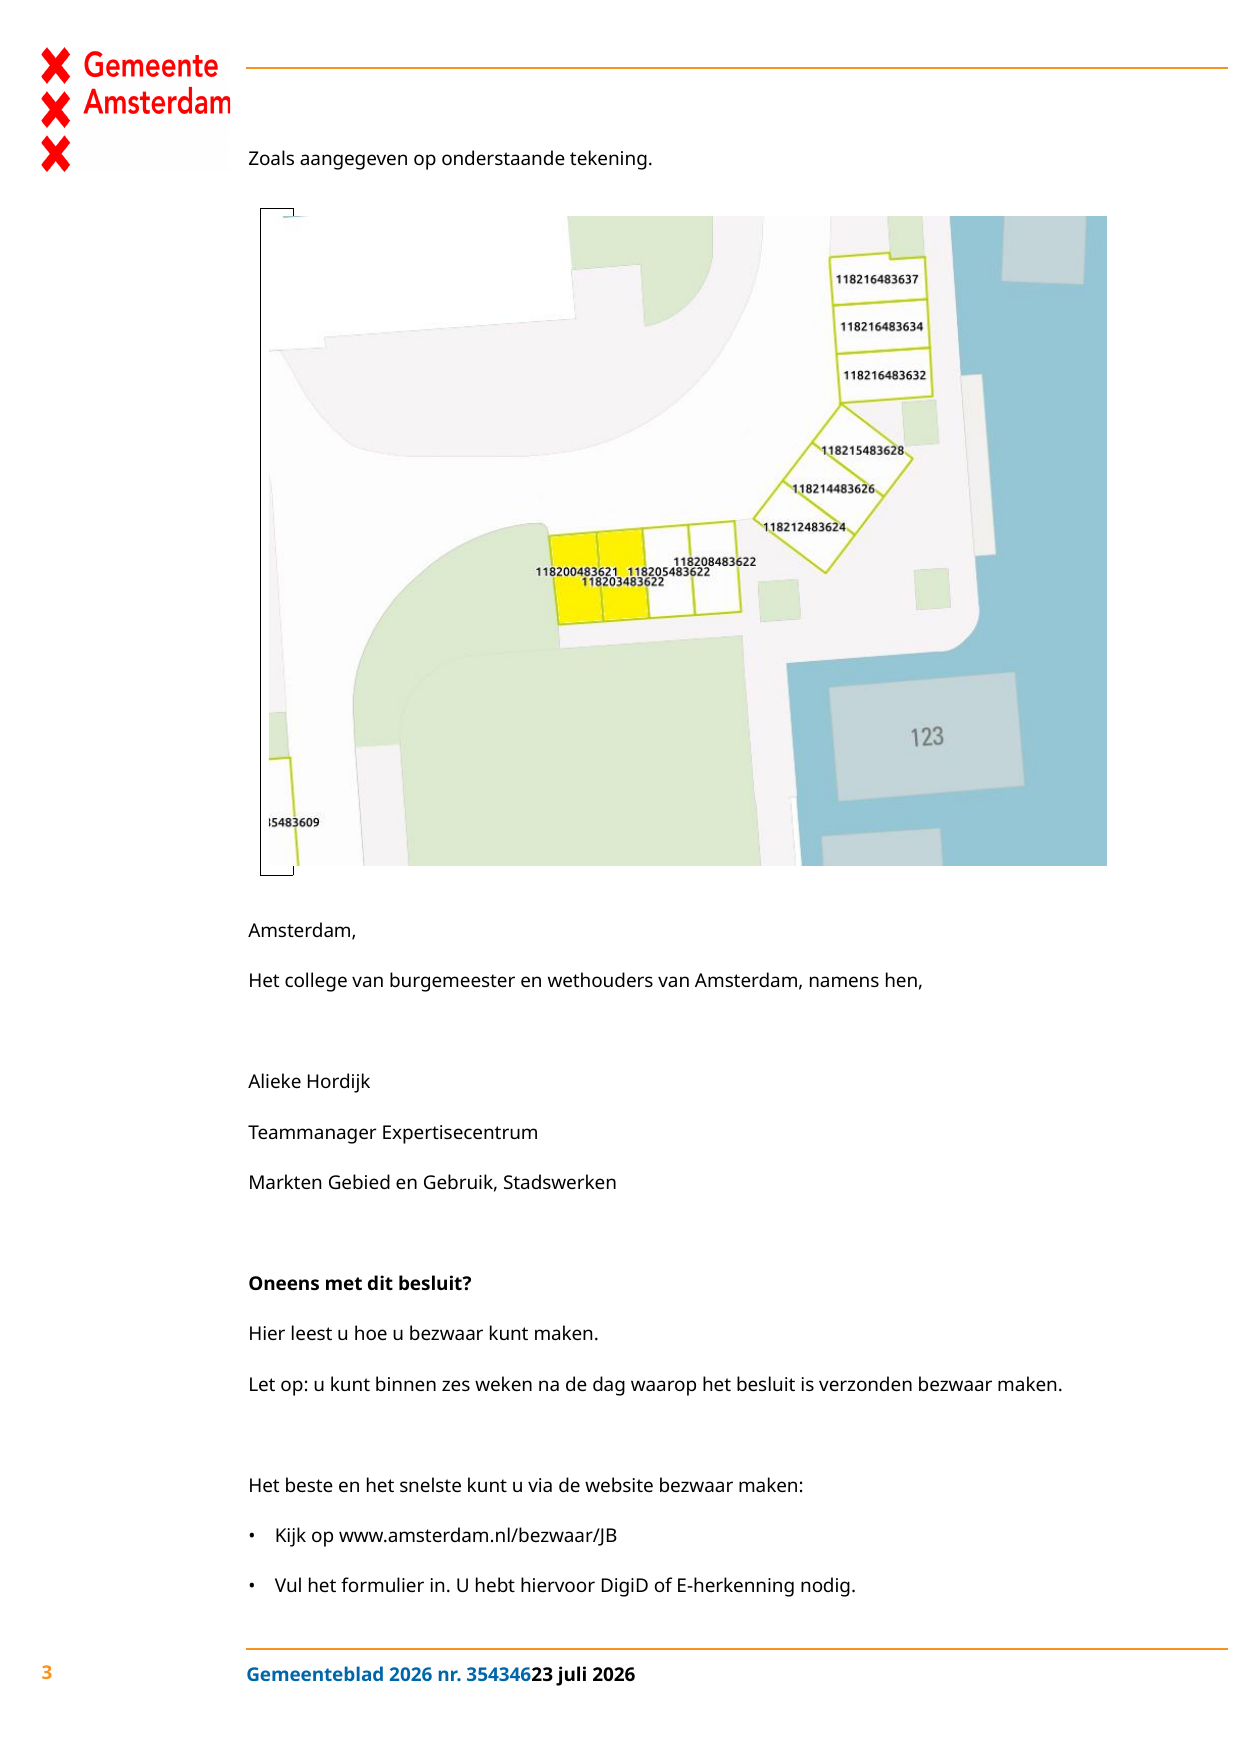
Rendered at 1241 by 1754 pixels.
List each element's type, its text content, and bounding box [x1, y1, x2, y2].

text • Kijk op www.amsterdam.nl/bezwaar/JB [248, 1522, 1152, 1548]
text Alieke Hordijk [248, 1068, 1152, 1094]
picture [268, 216, 1107, 866]
text Zoals aangegeven op onderstaande tekening. [248, 145, 1152, 171]
text Let op: u kunt binnen zes weken na de dag waarop het besluit is verzonden bezwaar maken. [248, 1371, 1152, 1397]
text Markten Gebied en Gebruik, Stadswerken [248, 1169, 1152, 1195]
text Oneens met dit besluit? [248, 1270, 1152, 1296]
text Teammanager Expertisecentrum [248, 1119, 1152, 1144]
text Hier leest u hoe u bezwaar kunt maken. [248, 1321, 1152, 1346]
picture [41, 47, 231, 172]
text Amsterdam, [248, 917, 1152, 943]
text Het college van burgemeester en wethouders van Amsterdam, namens hen, [248, 968, 1152, 993]
text • Vul het formulier in. U hebt hiervoor DigiD of E-herkenning nodig. [248, 1573, 1152, 1598]
text Het beste en het snelste kunt u via de website bezwaar maken: [248, 1472, 1152, 1497]
